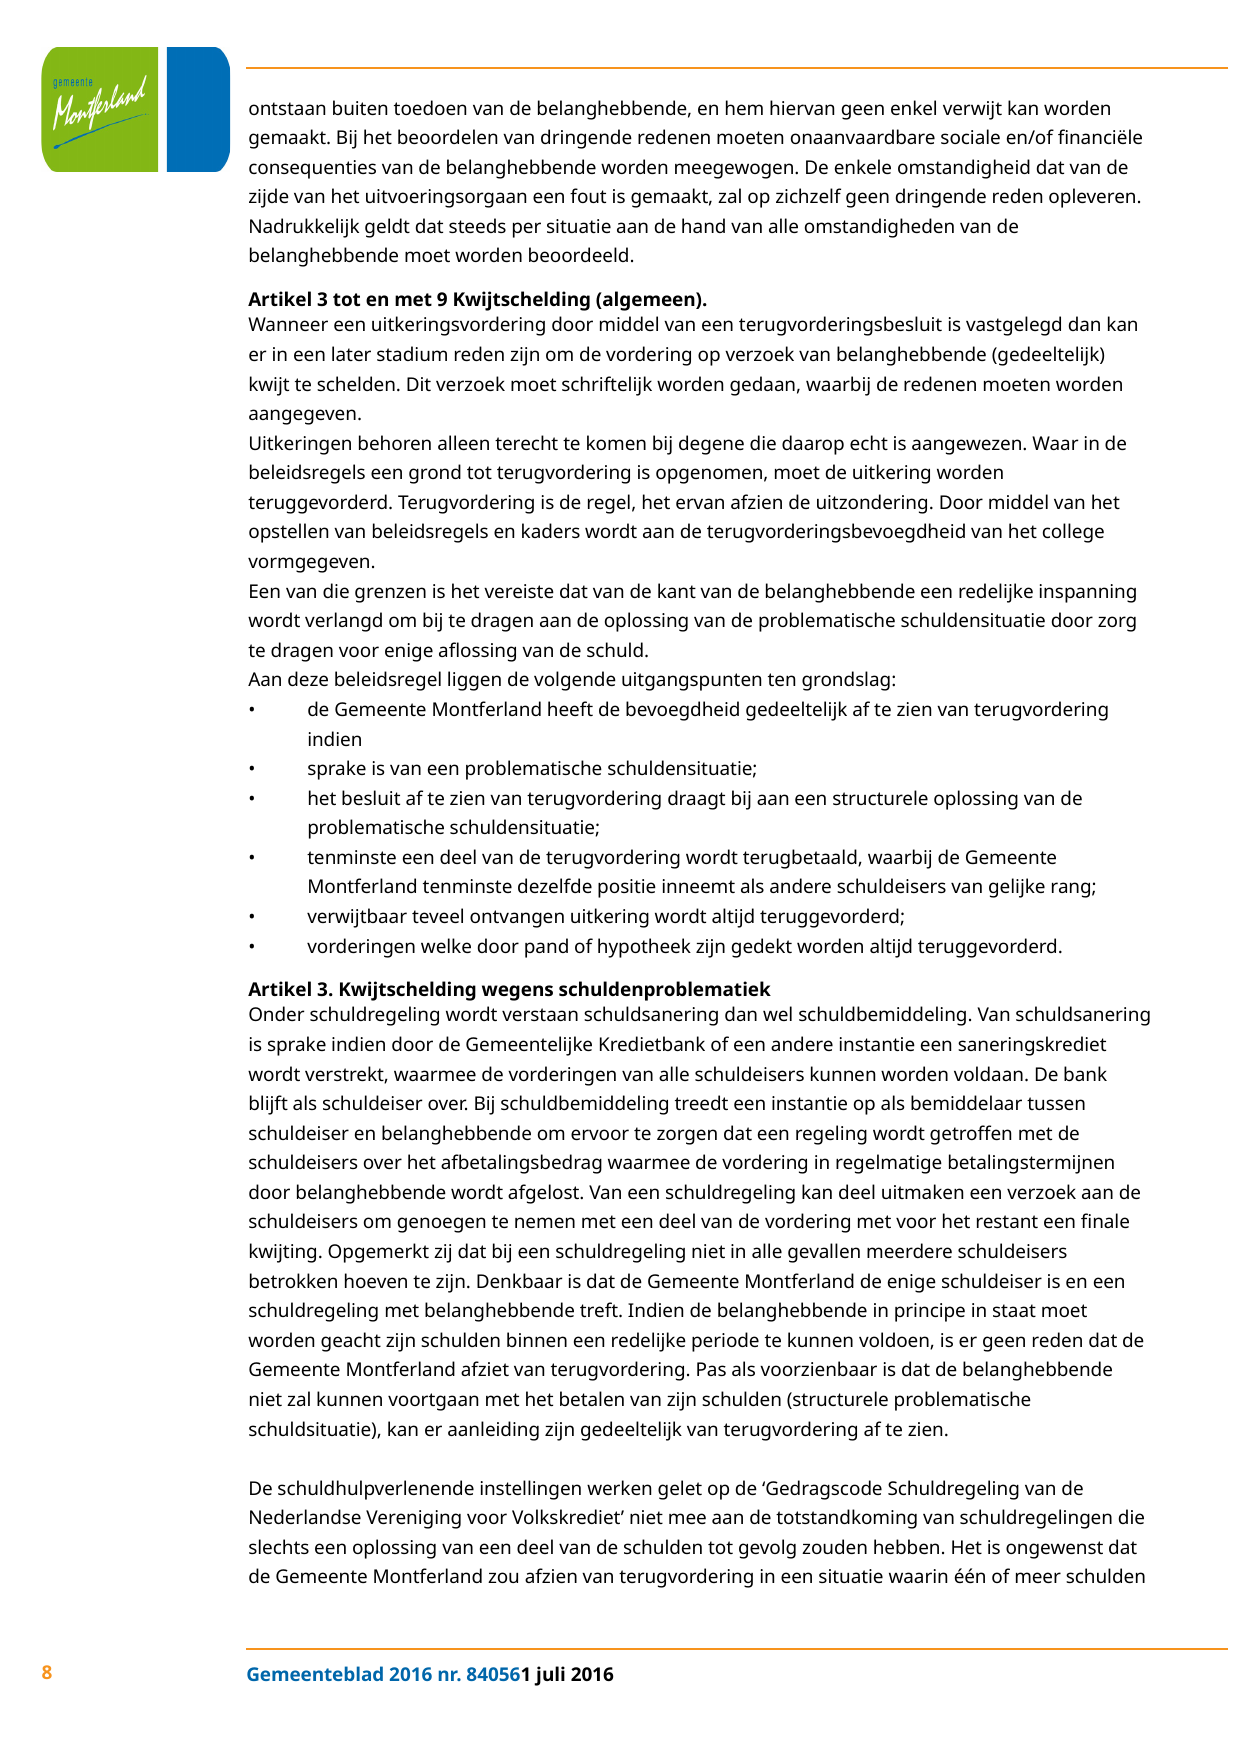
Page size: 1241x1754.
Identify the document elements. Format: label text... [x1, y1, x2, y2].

text Artikel 3 tot en met 9 Kwijtschelding (algemeen). [248, 286, 1152, 312]
text Onder schuldregeling wordt verstaan schuldsanering dan wel schuldbemiddeling. Van schuldsanering is sprake indien door de Gemeentelijke Kredietbank of een andere instantie een saneringskrediet wordt verstrekt, waarmee de vorderingen van alle schuldeisers kunnen worden voldaan. De bank blijft als schuldeiser over. Bij schuldbemiddeling treedt een instantie op als bemiddelaar tussen schuldeiser en belanghebbende om ervoor te zorgen dat een regeling wordt getroffen met de schuldeisers over het afbetalingsbedrag waarmee de vordering in regelmatige betalingstermijnen door belanghebbende wordt afgelost. Van een schuldregeling kan deel uitmaken een verzoek aan de schuldeisers om genoegen te nemen met een deel van de vordering met voor het restant een finale kwijting. Opgemerkt zij dat bij een schuldregeling niet in alle gevallen meerdere schuldeisers betrokken hoeven te zijn. Denkbaar is dat de Gemeente Montferland de enige schuldeiser is en een schuldregeling met belanghebbende treft. Indien de belanghebbende in principe in staat moet worden geacht zijn schulden binnen een redelijke periode te kunnen voldoen, is er geen reden dat de Gemeente Montferland afziet van terugvordering. Pas als voorzienbaar is dat de belanghebbende niet zal kunnen voortgaan met het betalen van zijn schulden (structurele problematische schuldsituatie), kan er aanleiding zijn gedeeltelijk van terugvordering af te zien. [248, 1002, 1152, 1442]
list tenminste een deel van de terugvordering wordt terugbetaald, waarbij de Gemeente Montferland tenminste dezelfde positie inneemt als andere schuldeisers van gelijke rang; [248, 844, 1152, 899]
picture [41, 47, 231, 172]
text ontstaan buiten toedoen van de belanghebbende, en hem hiervan geen enkel verwijt kan worden gemaakt. Bij het beoordelen van dringende redenen moeten onaanvaardbare sociale en/of financiële consequenties van de belanghebbende worden meegewogen. De enkele omstandigheid dat van de zijde van het uitvoeringsorgaan een fout is gemaakt, zal op zichzelf geen dringende reden opleveren. Nadrukkelijk geldt dat steeds per situatie aan de hand van alle omstandigheden van de belanghebbende moet worden beoordeeld. [248, 95, 1152, 268]
text Artikel 3. Kwijtschelding wegens schuldenproblematiek [248, 976, 1152, 1002]
text Een van die grenzen is het vereiste dat van de kant van de belanghebbende een redelijke inspanning wordt verlangd om bij te dragen aan de oplossing van de problematische schuldensituatie door zorg te dragen voor enige aflossing van de schuld. [248, 578, 1152, 663]
list sprake is van een problematische schuldensituatie; [248, 755, 1152, 781]
text Wanneer een uitkeringsvordering door middel van een terugvorderingsbesluit is vastgelegd dan kan er in een later stadium reden zijn om de vordering op verzoek van belanghebbende (gedeeltelijk) kwijt te schelden. Dit verzoek moet schriftelijk worden gedaan, waarbij de redenen moeten worden aangegeven. [248, 312, 1152, 426]
list het besluit af te zien van terugvordering draagt bij aan een structurele oplossing van de problematische schuldensituatie; [248, 785, 1152, 840]
text Aan deze beleidsregel liggen de volgende uitgangspunten ten grondslag: [248, 667, 1152, 692]
list de Gemeente Montferland heeft de bevoegdheid gedeeltelijk af te zien van terugvordering indien [248, 696, 1152, 751]
list verwijtbaar teveel ontvangen uitkering wordt altijd teruggevorderd; [248, 903, 1152, 929]
list vorderingen welke door pand of hypotheek zijn gedekt worden altijd teruggevorderd. [248, 933, 1152, 958]
text De schuldhulpverlenende instellingen werken gelet op de ‘Gedragscode Schuldregeling van de Nederlandse Vereniging voor Volkskrediet’ niet mee aan de totstandkoming van schuldregelingen die slechts een oplossing van een deel van de schulden tot gevolg zouden hebben. Het is ongewenst dat de Gemeente Montferland zou afzien van terugvordering in een situatie waarin één of meer schulden [248, 1475, 1152, 1589]
text Uitkeringen behoren alleen terecht te komen bij degene die daarop echt is aangewezen. Waar in de beleidsregels een grond tot terugvordering is opgenomen, moet de uitkering worden teruggevorderd. Terugvordering is de regel, het ervan afzien de uitzondering. Door middel van het opstellen van beleidsregels en kaders wordt aan de terugvorderingsbevoegdheid van het college vormgegeven. [248, 430, 1152, 574]
